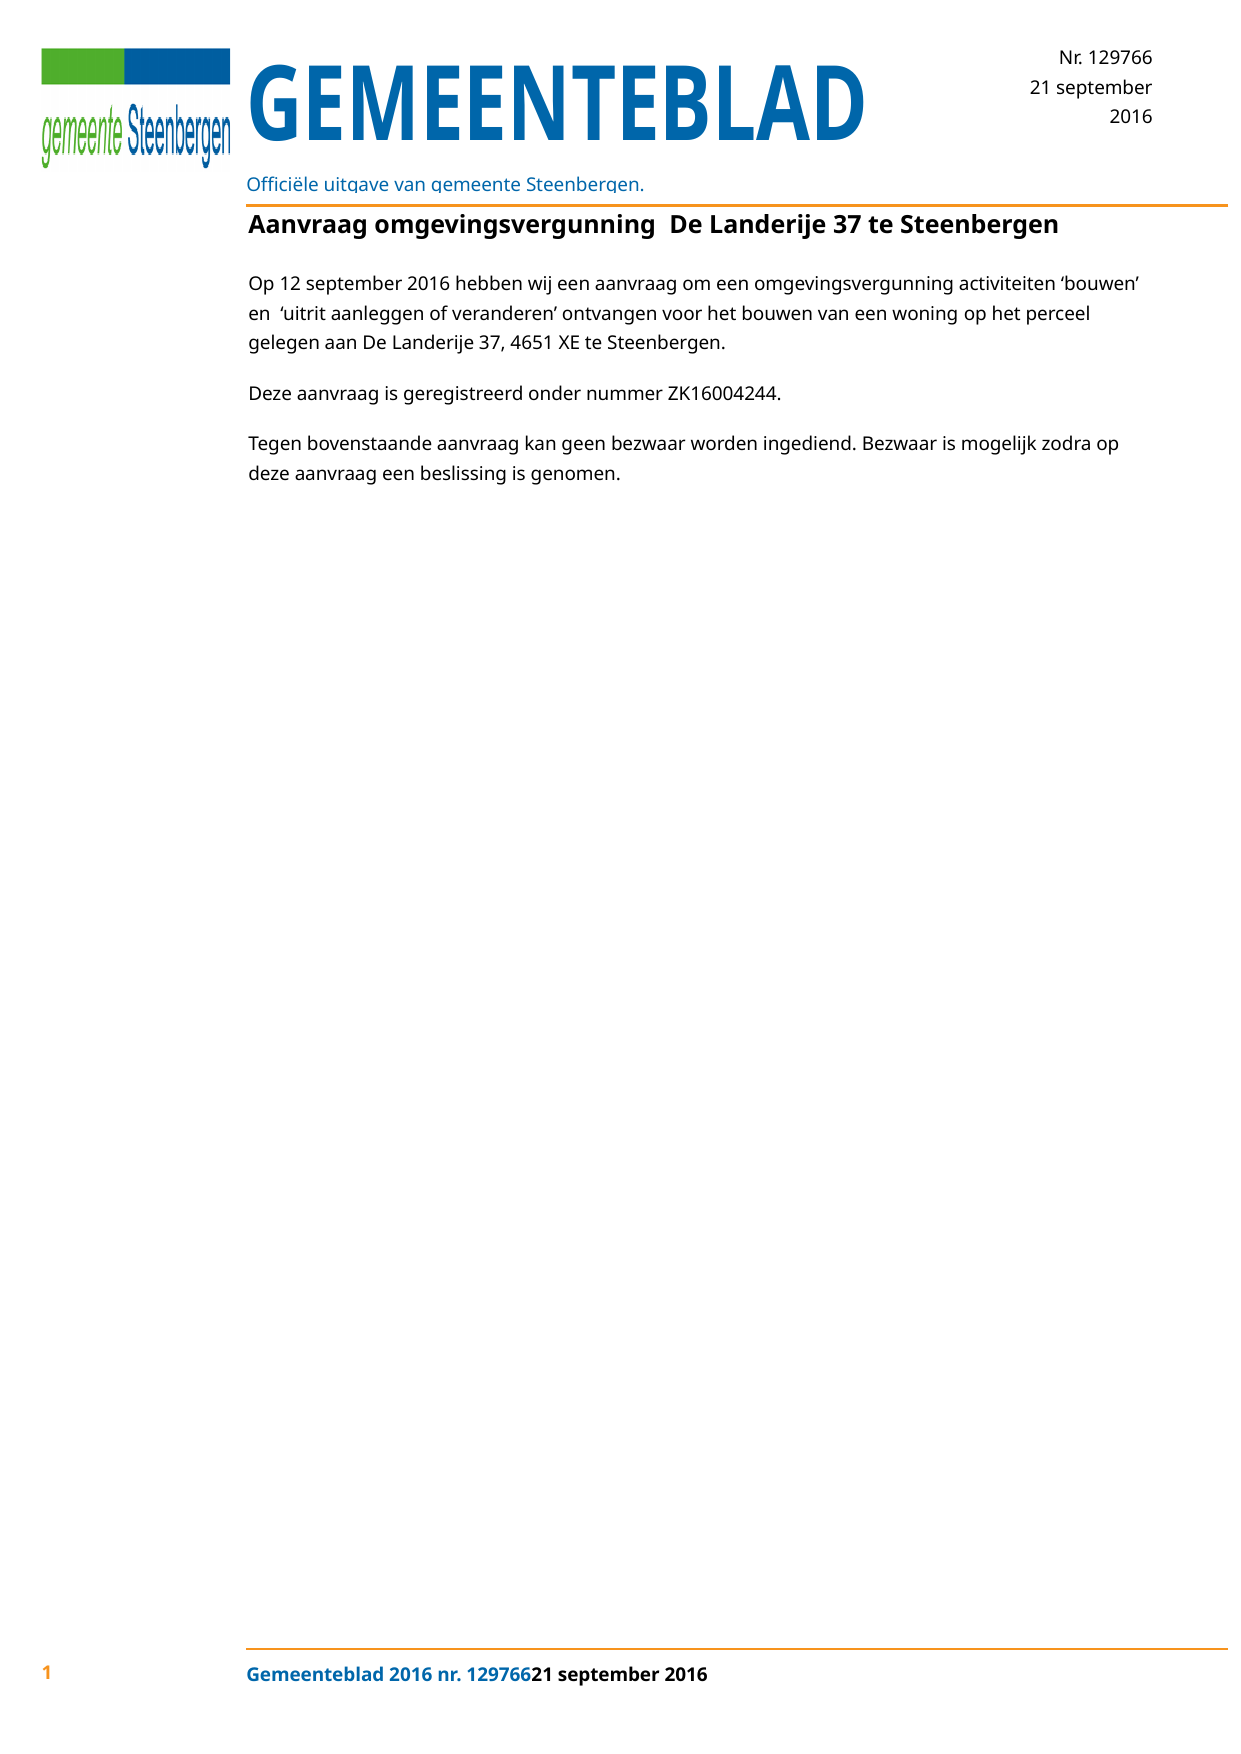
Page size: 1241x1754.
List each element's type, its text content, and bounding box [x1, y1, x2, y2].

text Aanvraag omgevingsvergunning De Landerije 37 te Steenbergen [248, 207, 1152, 241]
text Deze aanvraag is geregistreerd onder nummer ZK16004244. [248, 380, 1152, 406]
picture [41, 47, 231, 172]
text Op 12 september 2016 hebben wij een aanvraag om een omgevingsvergunning activiteiten ‘bouwen’ en ‘uitrit aanleggen of veranderen’ ontvangen voor het bouwen van een woning op het perceel gelegen aan De Landerije 37, 4651 XE te Steenbergen. [248, 270, 1152, 355]
text Tegen bovenstaande aanvraag kan geen bezwaar worden ingediend. Bezwaar is mogelijk zodra op deze aanvraag een beslissing is genomen. [248, 430, 1152, 486]
